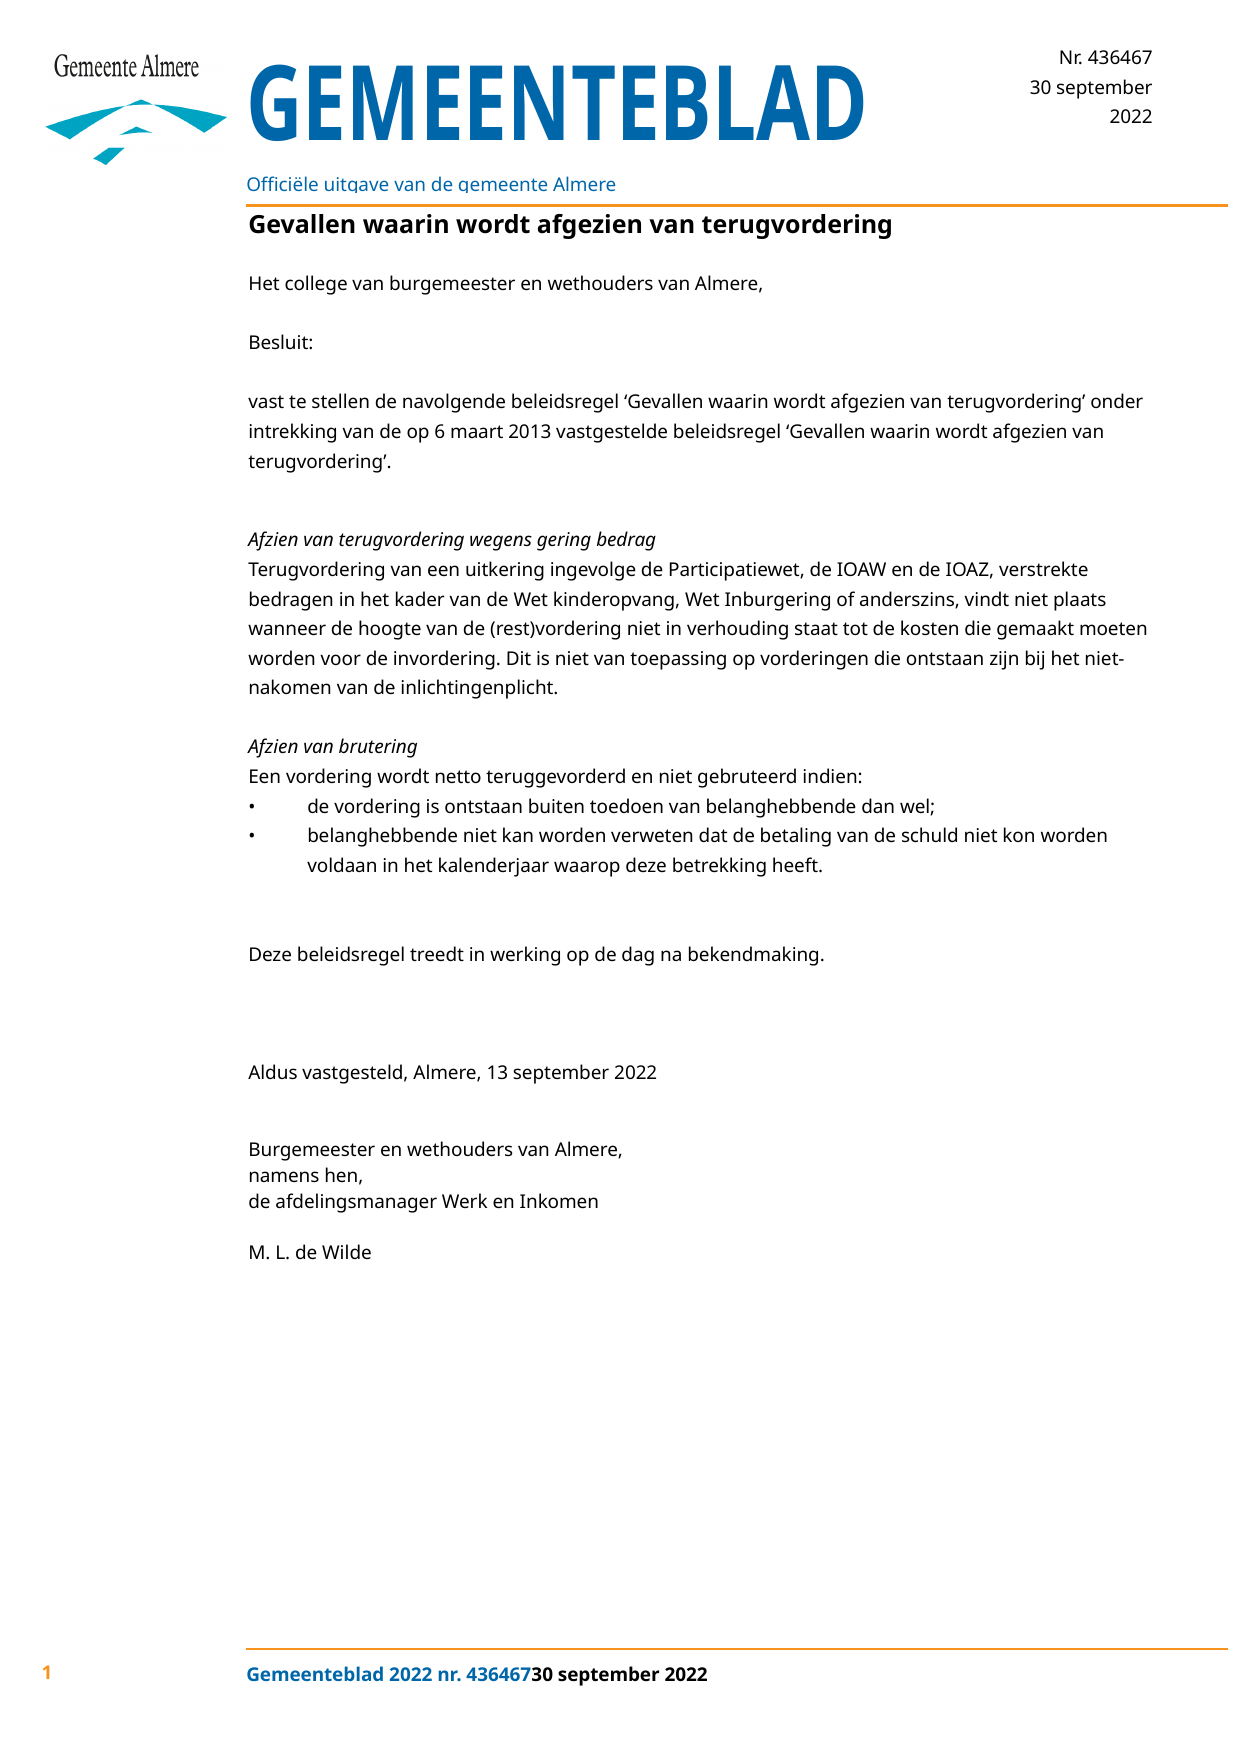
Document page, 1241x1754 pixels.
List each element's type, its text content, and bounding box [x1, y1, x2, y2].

text namens hen, [248, 1162, 1152, 1188]
text vast te stellen de navolgende beleidsregel ‘Gevallen waarin wordt afgezien van terugvordering’ onder intrekking van de op 6 maart 2013 vastgestelde beleidsregel ‘Gevallen waarin wordt afgezien van terugvordering’. [248, 389, 1152, 473]
text Besluit: [248, 329, 1152, 355]
text Een vordering wordt netto teruggevorderd en niet gebruteerd indien: [248, 763, 1152, 789]
text Aldus vastgesteld, Almere, 13 september 2022 [248, 1059, 1152, 1085]
text Afzien van terugvordering wegens gering bedrag [248, 527, 1152, 552]
text Gevallen waarin wordt afgezien van terugvordering [248, 207, 1152, 241]
picture [41, 47, 231, 172]
text Afzien van brutering [248, 734, 1152, 759]
text Terugvordering van een uitkering ingevolge de Participatiewet, de IOAW en de IOAZ, verstrekte bedragen in het kader van de Wet kinderopvang, Wet Inburgering of anderszins, vindt niet plaats wanneer de hoogte van de (rest)vordering niet in verhouding staat tot de kosten die gemaakt moeten worden voor de invordering. Dit is niet van toepassing op vorderingen die ontstaan zijn bij het niet-nakomen van de inlichtingenplicht. [248, 556, 1152, 700]
list de vordering is ontstaan buiten toedoen van belanghebbende dan wel; [248, 793, 1152, 819]
text Burgemeester en wethouders van Almere, [248, 1136, 1152, 1162]
text Het college van burgemeester en wethouders van Almere, [248, 270, 1152, 296]
text M. L. de Wilde [248, 1239, 1152, 1265]
text de afdelingsmanager Werk en Inkomen [248, 1188, 1152, 1213]
text Deze beleidsregel treedt in werking op de dag na bekendmaking. [248, 941, 1152, 967]
list belanghebbende niet kan worden verweten dat de betaling van de schuld niet kon worden voldaan in het kalenderjaar waarop deze betrekking heeft. [248, 822, 1152, 878]
